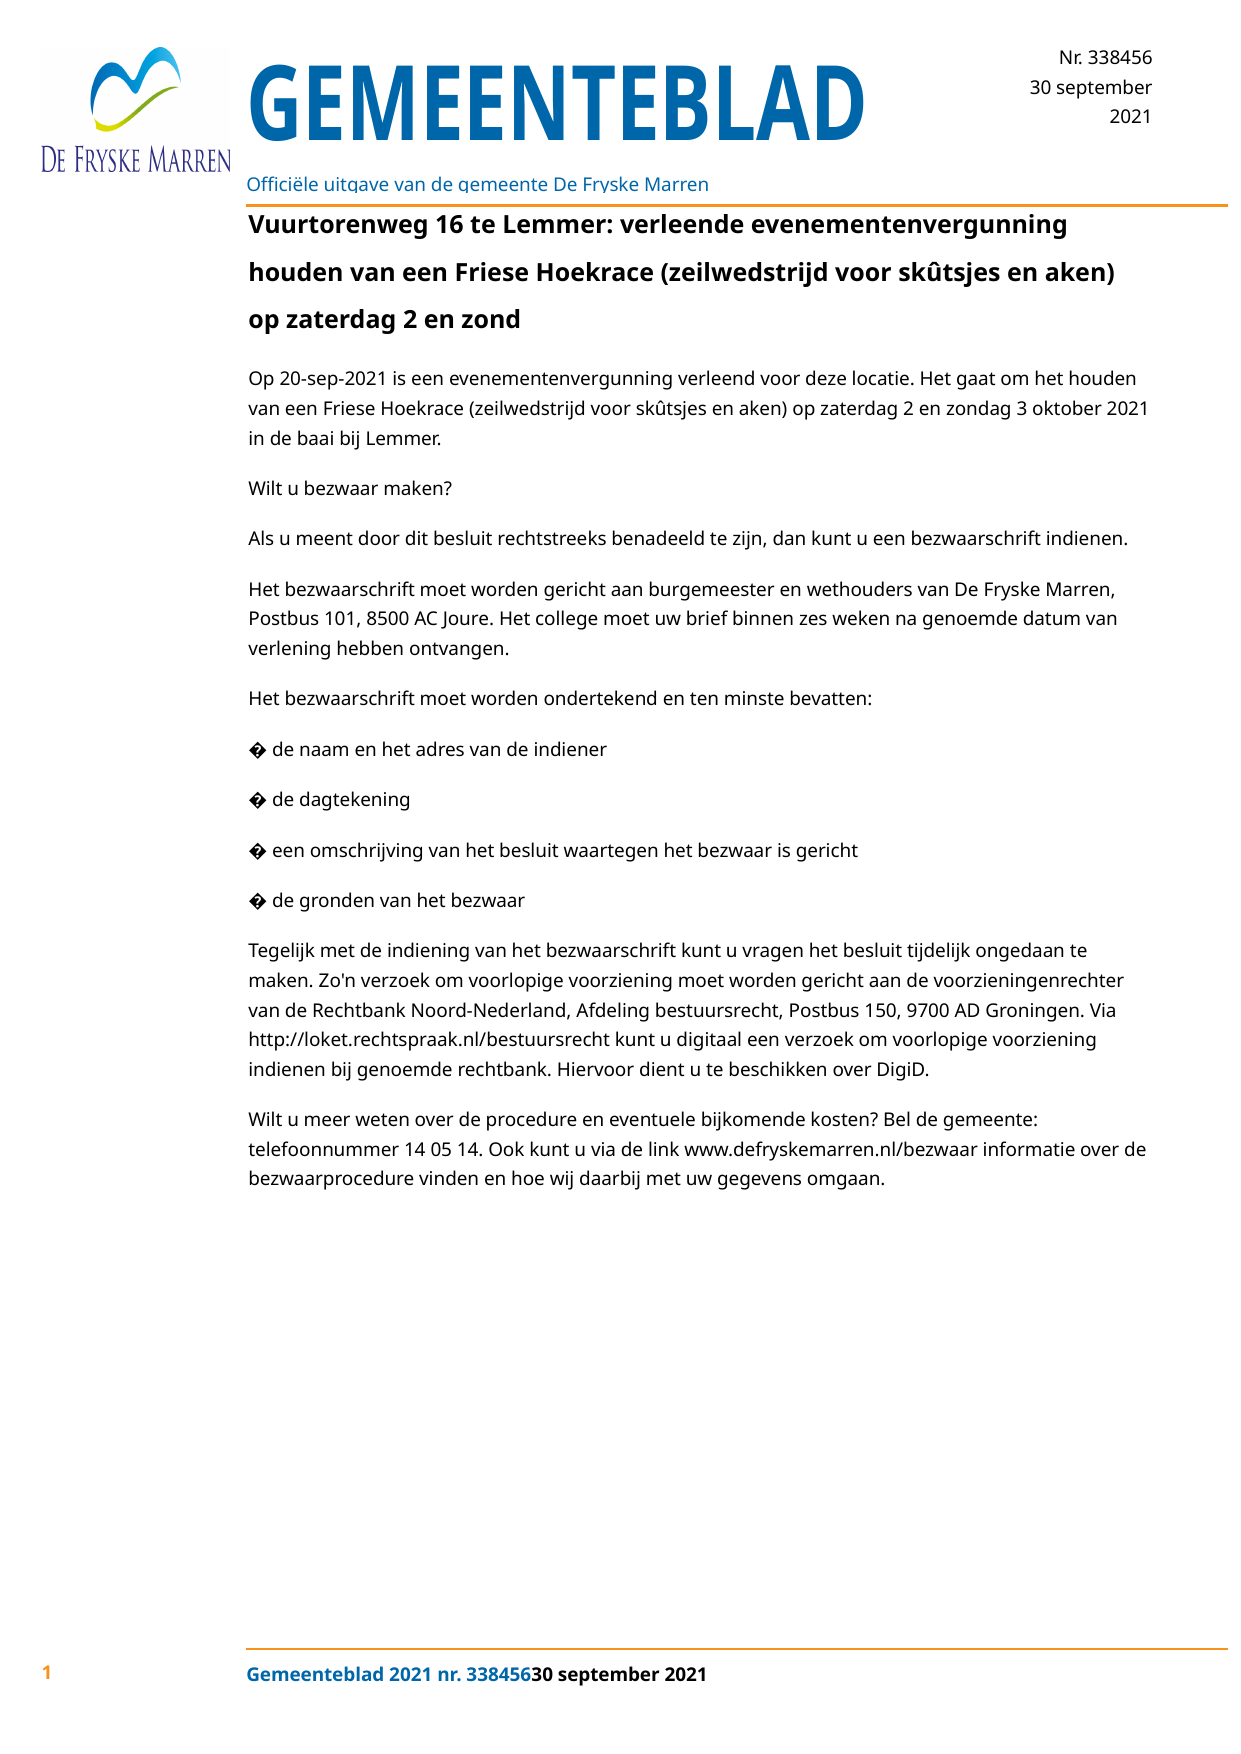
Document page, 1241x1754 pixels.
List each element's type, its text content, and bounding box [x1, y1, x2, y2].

text Vuurtorenweg 16 te Lemmer: verleende evenementenvergunning houden van een Friese Hoekrace (zeilwedstrijd voor skûtsjes en aken) op zaterdag 2 en zond [248, 207, 1152, 336]
picture [41, 47, 231, 172]
text Als u meent door dit besluit rechtstreeks benadeeld te zijn, dan kunt u een bezwaarschrift indienen. [248, 526, 1152, 551]
text Tegelijk met de indiening van het bezwaarschrift kunt u vragen het besluit tijdelijk ongedaan te maken. Zo'n verzoek om voorlopige voorziening moet worden gericht aan de voorzieningenrechter van de Rechtbank Noord-Nederland, Afdeling bestuursrecht, Postbus 150, 9700 AD Groningen. Via http://loket.rechtspraak.nl/bestuursrecht kunt u digitaal een verzoek om voorlopige voorziening indienen bij genoemde rechtbank. Hiervoor dient u te beschikken over DigiD. [248, 938, 1152, 1082]
text Op 20-sep-2021 is een evenementenvergunning verleend voor deze locatie. Het gaat om het houden van een Friese Hoekrace (zeilwedstrijd voor skûtsjes en aken) op zaterdag 2 en zondag 3 oktober 2021 in de baai bij Lemmer. [248, 366, 1152, 450]
text � de gronden van het bezwaar [248, 887, 1152, 913]
text Het bezwaarschrift moet worden ondertekend en ten minste bevatten: [248, 686, 1152, 711]
text Het bezwaarschrift moet worden gericht aan burgemeester en wethouders van De Fryske Marren, Postbus 101, 8500 AC Joure. Het college moet uw brief binnen zes weken na genoemde datum van verlening hebben ontvangen. [248, 576, 1152, 661]
text Wilt u bezwaar maken? [248, 475, 1152, 501]
text Wilt u meer weten over de procedure en eventuele bijkomende kosten? Bel de gemeente: telefoonnummer 14 05 14. Ook kunt u via de link www.defryskemarren.nl/bezwaar informatie over de bezwaarprocedure vinden en hoe wij daarbij met uw gegevens omgaan. [248, 1106, 1152, 1191]
text � de naam en het adres van de indiener [248, 736, 1152, 762]
text � een omschrijving van het besluit waartegen het bezwaar is gericht [248, 837, 1152, 862]
text � de dagtekening [248, 786, 1152, 812]
